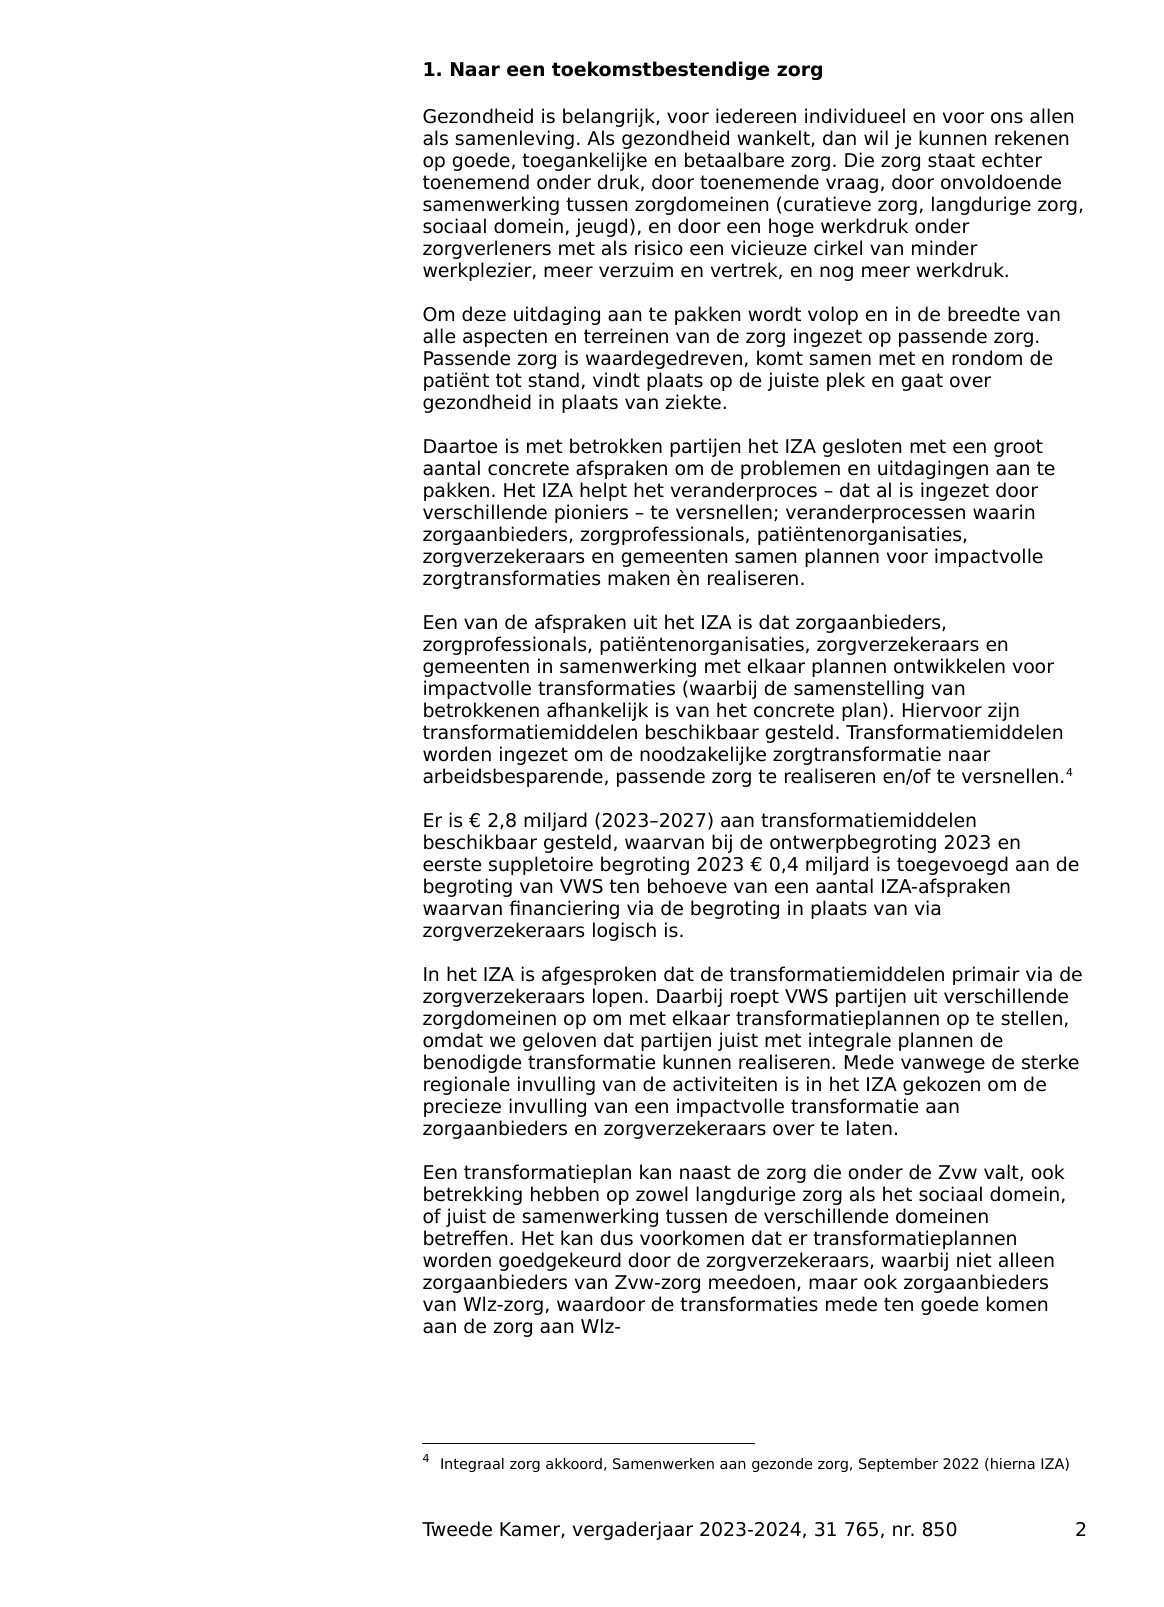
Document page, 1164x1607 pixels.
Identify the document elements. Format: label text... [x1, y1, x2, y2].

text Gezondheid is belangrijk, voor iedereen individueel en voor ons allen als samenleving. Als gezondheid wankelt, dan wil je kunnen rekenen op goede, toegankelijke en betaalbare zorg. Die zorg staat echter toenemend onder druk, door toenemende vraag, door onvoldoende samenwerking tussen zorgdomeinen (curatieve zorg, langdurige zorg, sociaal domein, jeugd), en door een hoge werkdruk onder zorgverleners met als risico een vicieuze cirkel van minder werkplezier, meer verzuim en vertrek, en nog meer werkdruk. [422, 106, 1087, 282]
subtitle 1. Naar een toekomstbestendige zorg [422, 59, 1087, 81]
text Om deze uitdaging aan te pakken wordt volop en in de breedte van alle aspecten en terreinen van de zorg ingezet op passende zorg. Passende zorg is waardegedreven, komt samen met en rondom de patiënt tot stand, vindt plaats op de juiste plek en gaat over gezondheid in plaats van ziekte. [422, 304, 1087, 414]
text In het IZA is afgesproken dat de transformatiemiddelen primair via de zorgverzekeraars lopen. Daarbij roept VWS partijen uit verschillende zorgdomeinen op om met elkaar transformatieplannen op te stellen, omdat we geloven dat partijen juist met integrale plannen de benodigde transformatie kunnen realiseren. Mede vanwege de sterke regionale invulling van de activiteiten is in het IZA gekozen om de precieze invulling van een impactvolle transformatie aan zorgaanbieders en zorgverzekeraars over te laten. [422, 964, 1087, 1140]
text Daartoe is met betrokken partijen het IZA gesloten met een groot aantal concrete afspraken om de problemen en uitdagingen aan te pakken. Het IZA helpt het veranderproces – dat al is ingezet door verschillende pioniers – te versnellen; veranderprocessen waarin zorgaanbieders, zorgprofessionals, patiëntenorganisaties, zorgverzekeraars en gemeenten samen plannen voor impactvolle zorgtransformaties maken èn realiseren. [422, 436, 1087, 590]
text Integraal zorg akkoord, Samenwerken aan gezonde zorg, September 2022 (hierna IZA) [422, 1452, 1087, 1474]
text Er is € 2,8 miljard (2023–2027) aan transformatiemiddelen beschikbaar gesteld, waarvan bij de ontwerpbegroting 2023 en eerste suppletoire begroting 2023 € 0,4 miljard is toegevoegd aan de begroting van VWS ten behoeve van een aantal IZA-afspraken waarvan financiering via de begroting in plaats van via zorgverzekeraars logisch is. [422, 810, 1087, 942]
text Een van de afspraken uit het IZA is dat zorgaanbieders, zorgprofessionals, patiëntenorganisaties, zorgverzekeraars en gemeenten in samenwerking met elkaar plannen ontwikkelen voor impactvolle transformaties (waarbij de samenstelling van betrokkenen afhankelijk is van het concrete plan). Hiervoor zijn transformatiemiddelen beschikbaar gesteld. Transformatiemiddelen worden ingezet om de noodzakelijke zorgtransformatie naar arbeidsbesparende, passende zorg te realiseren en/of te versnellen. [422, 612, 1087, 788]
text Een transformatieplan kan naast de zorg die onder de Zvw valt, ook betrekking hebben op zowel langdurige zorg als het sociaal domein, of juist de samenwerking tussen de verschillende domeinen betreffen. Het kan dus voorkomen dat er transformatieplannen worden goedgekeurd door de zorgverzekeraars, waarbij niet alleen zorgaanbieders van Zvw-zorg meedoen, maar ook zorgaanbieders van Wlz-zorg, waardoor de transformaties mede ten goede komen aan de zorg aan Wlz- [422, 1162, 1087, 1338]
